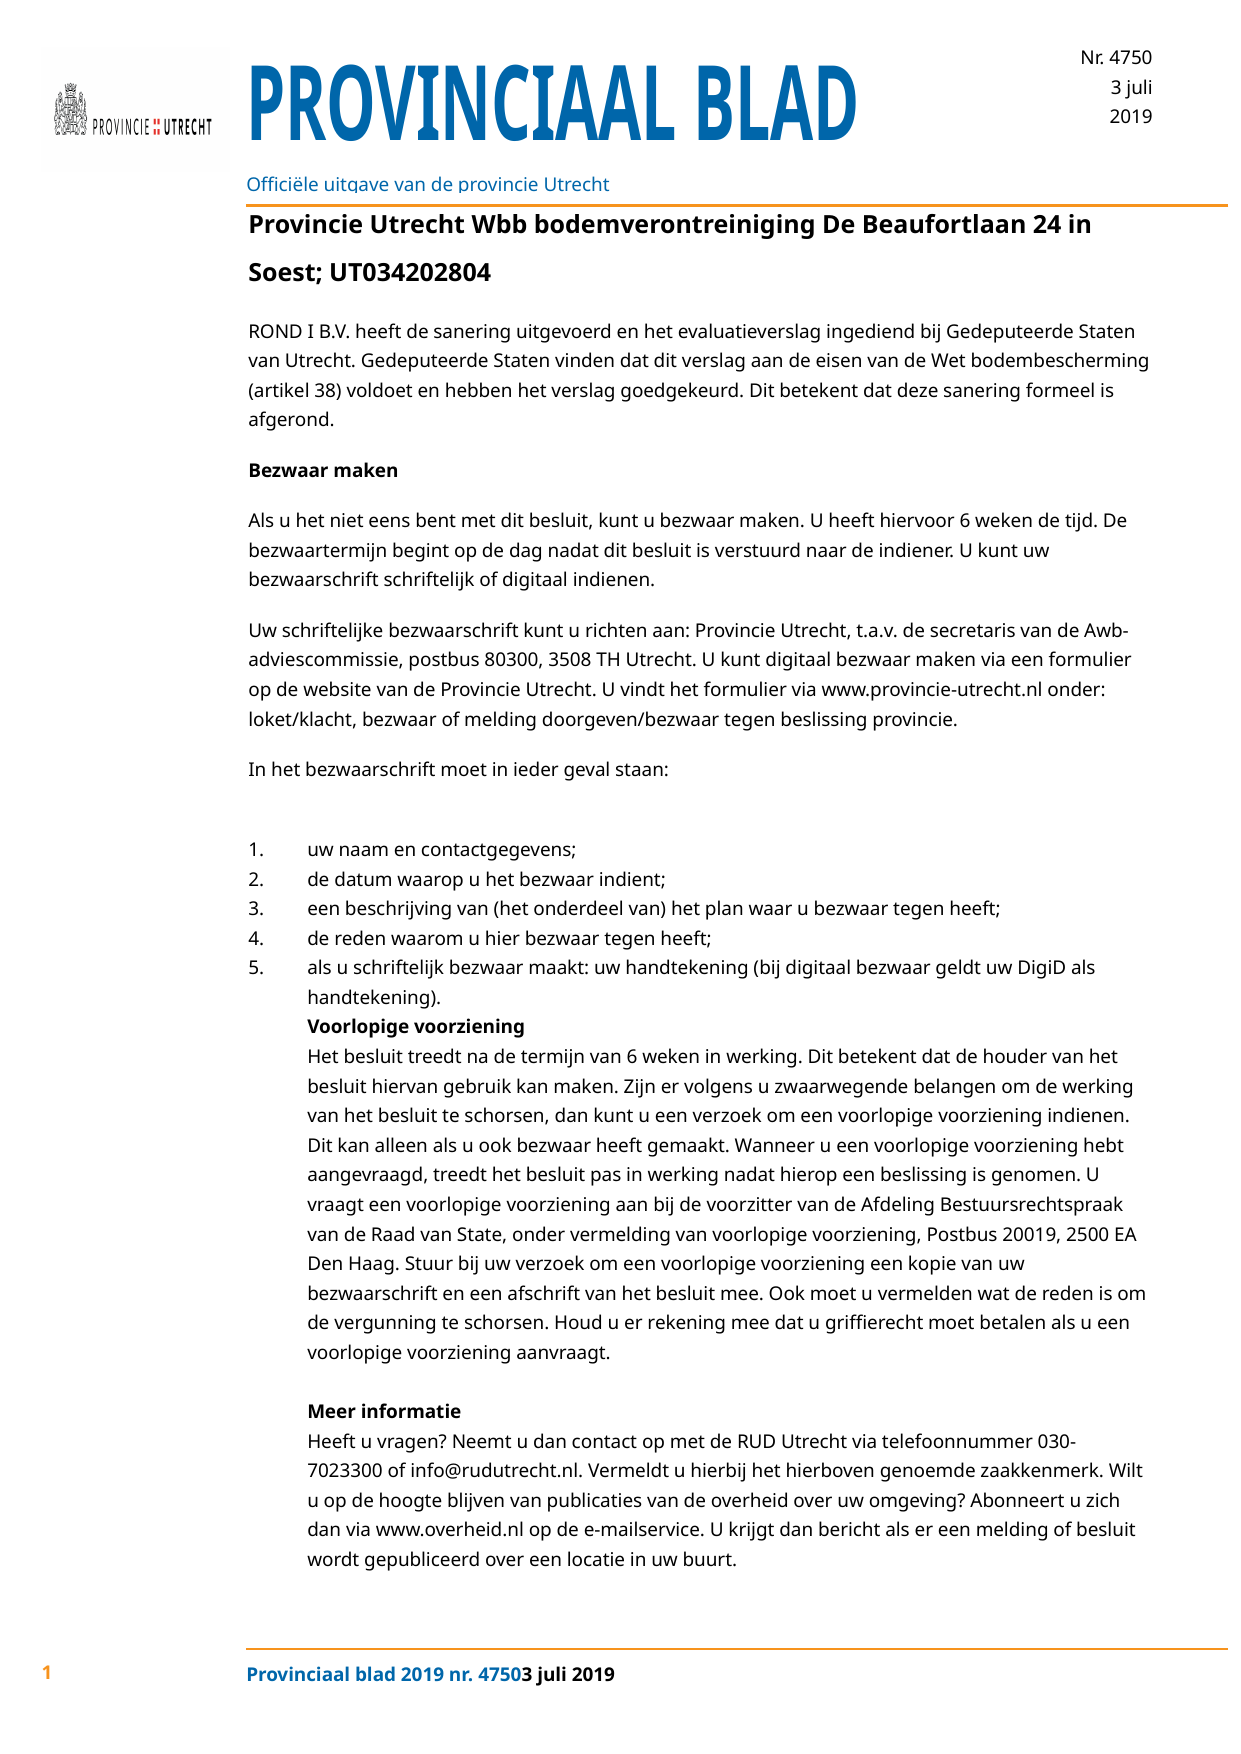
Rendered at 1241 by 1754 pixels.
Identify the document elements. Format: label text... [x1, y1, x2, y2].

picture [41, 47, 231, 172]
text Uw schriftelijke bezwaarschrift kunt u richten aan: Provincie Utrecht, t.a.v. de secretaris van de Awb-adviescommissie, postbus 80300, 3508 TH Utrecht. U kunt digitaal bezwaar maken via een formulier op de website van de Provincie Utrecht. U vindt het formulier via www.provincie-utrecht.nl onder: loket/klacht, bezwaar of melding doorgeven/bezwaar tegen beslissing provincie. [248, 617, 1152, 732]
list een beschrijving van (het onderdeel van) het plan waar u bezwaar tegen heeft; [248, 895, 1152, 921]
text Bezwaar maken [248, 457, 1152, 483]
list uw naam en contactgegevens; [248, 836, 1152, 862]
text Als u het niet eens bent met dit besluit, kunt u bezwaar maken. U heeft hiervoor 6 weken de tijd. De bezwaartermijn begint op de dag nadat dit besluit is verstuurd naar de indiener. U kunt uw bezwaarschrift schriftelijk of digitaal indienen. [248, 507, 1152, 592]
list Voorlopige voorziening [248, 1014, 1152, 1039]
text In het bezwaarschrift moet in ieder geval staan: [248, 756, 1152, 782]
text Provincie Utrecht Wbb bodemverontreiniging De Beaufortlaan 24 in Soest; UT034202804 [248, 207, 1152, 288]
list als u schriftelijk bezwaar maakt: uw handtekening (bij digitaal bezwaar geldt uw DigiD als handtekening). [248, 954, 1152, 1010]
list de datum waarop u het bezwaar indient; [248, 866, 1152, 892]
list Heeft u vragen? Neemt u dan contact op met de RUD Utrecht via telefoonnummer 030-7023300 of info@rudutrecht.nl. Vermeldt u hierbij het hierboven genoemde zaakkenmerk. Wilt u op de hoogte blijven van publicaties van de overheid over uw omgeving? Abonneert u zich dan via www.overheid.nl op de e-mailservice. U krijgt dan bericht als er een melding of besluit wordt gepubliceerd over een locatie in uw buurt. [248, 1428, 1152, 1572]
list de reden waarom u hier bezwaar tegen heeft; [248, 925, 1152, 951]
list Het besluit treedt na de termijn van 6 weken in werking. Dit betekent dat de houder van het besluit hiervan gebruik kan maken. Zijn er volgens u zwaarwegende belangen om de werking van het besluit te schorsen, dan kunt u een verzoek om een voorlopige voorziening indienen. Dit kan alleen als u ook bezwaar heeft gemaakt. Wanneer u een voorlopige voorziening hebt aangevraagd, treedt het besluit pas in werking nadat hierop een beslissing is genomen. U vraagt een voorlopige voorziening aan bij de voorzitter van de Afdeling Bestuursrechtspraak van de Raad van State, onder vermelding van voorlopige voorziening, Postbus 20019, 2500 EA Den Haag. Stuur bij uw verzoek om een voorlopige voorziening een kopie van uw bezwaarschrift en een afschrift van het besluit mee. Ook moet u vermelden wat de reden is om de vergunning te schorsen. Houd u er rekening mee dat u griffierecht moet betalen als u een voorlopige voorziening aanvraagt. [248, 1043, 1152, 1365]
text ROND I B.V. heeft de sanering uitgevoerd en het evaluatieverslag ingediend bij Gedeputeerde Staten van Utrecht. Gedeputeerde Staten vinden dat dit verslag aan de eisen van de Wet bodembescherming (artikel 38) voldoet en hebben het verslag goedgekeurd. Dit betekent dat deze sanering formeel is afgerond. [248, 318, 1152, 432]
list Meer informatie [248, 1398, 1152, 1424]
